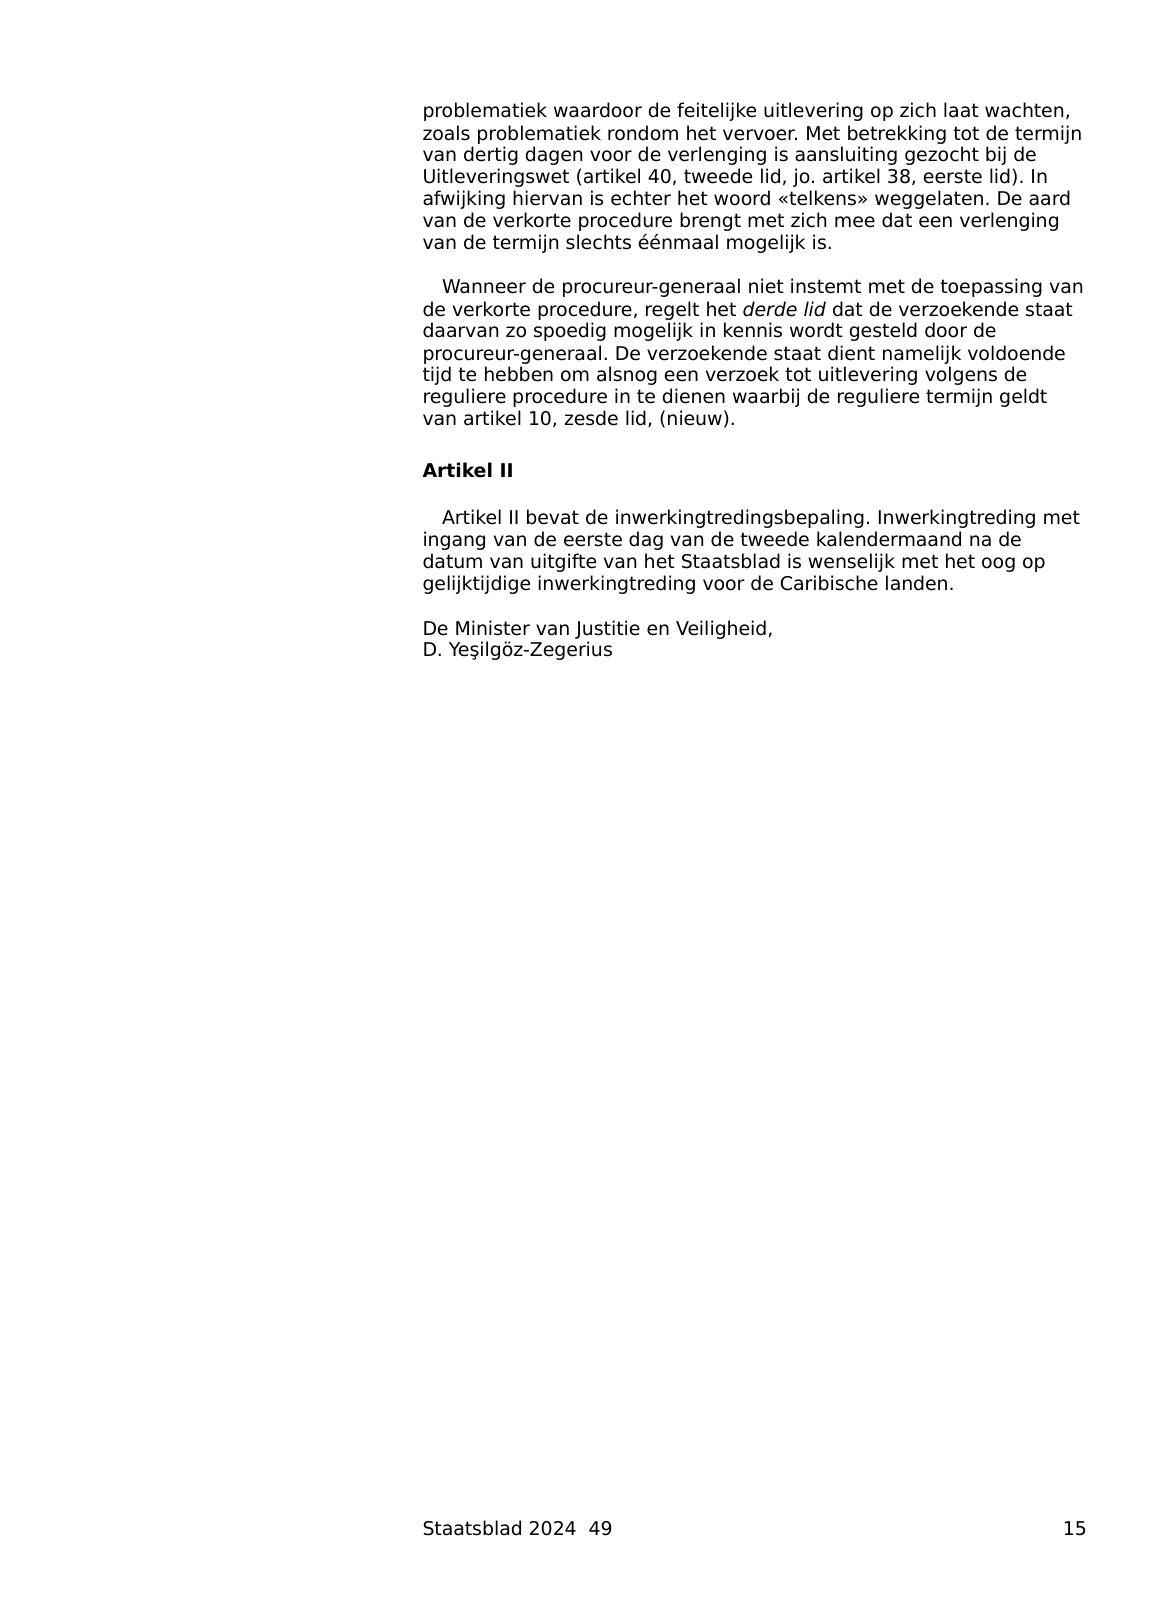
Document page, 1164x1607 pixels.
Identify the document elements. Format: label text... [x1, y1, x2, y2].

subtitle Artikel II [422, 460, 1087, 482]
text Wanneer de procureur-generaal niet instemt met de toepassing van de verkorte procedure, regelt het derde lid dat de verzoekende staat daarvan zo spoedig mogelijk in kennis wordt gesteld door de procureur-generaal. De verzoekende staat dient namelijk voldoende tijd te hebben om alsnog een verzoek tot uitlevering volgens de reguliere procedure in te dienen waarbij de reguliere termijn geldt van artikel 10, zesde lid, (nieuw). [422, 276, 1087, 430]
text De Minister van Justitie en Veiligheid, D. Yeşilgöz-Zegerius [422, 617, 1087, 661]
text problematiek waardoor de feitelijke uitlevering op zich laat wachten, zoals problematiek rondom het vervoer. Met betrekking tot de termijn van dertig dagen voor de verlenging is aansluiting gezocht bij de Uitleveringswet (artikel 40, tweede lid, jo. artikel 38, eerste lid). In afwijking hiervan is echter het woord «telkens» weggelaten. De aard van de verkorte procedure brengt met zich mee dat een verlenging van de termijn slechts éénmaal mogelijk is. [422, 100, 1087, 254]
text Artikel II bevat de inwerkingtredingsbepaling. Inwerkingtreding met ingang van de eerste dag van de tweede kalendermaand na de datum van uitgifte van het Staatsblad is wenselijk met het oog op gelijktijdige inwerkingtreding voor de Caribische landen. [422, 507, 1087, 595]
